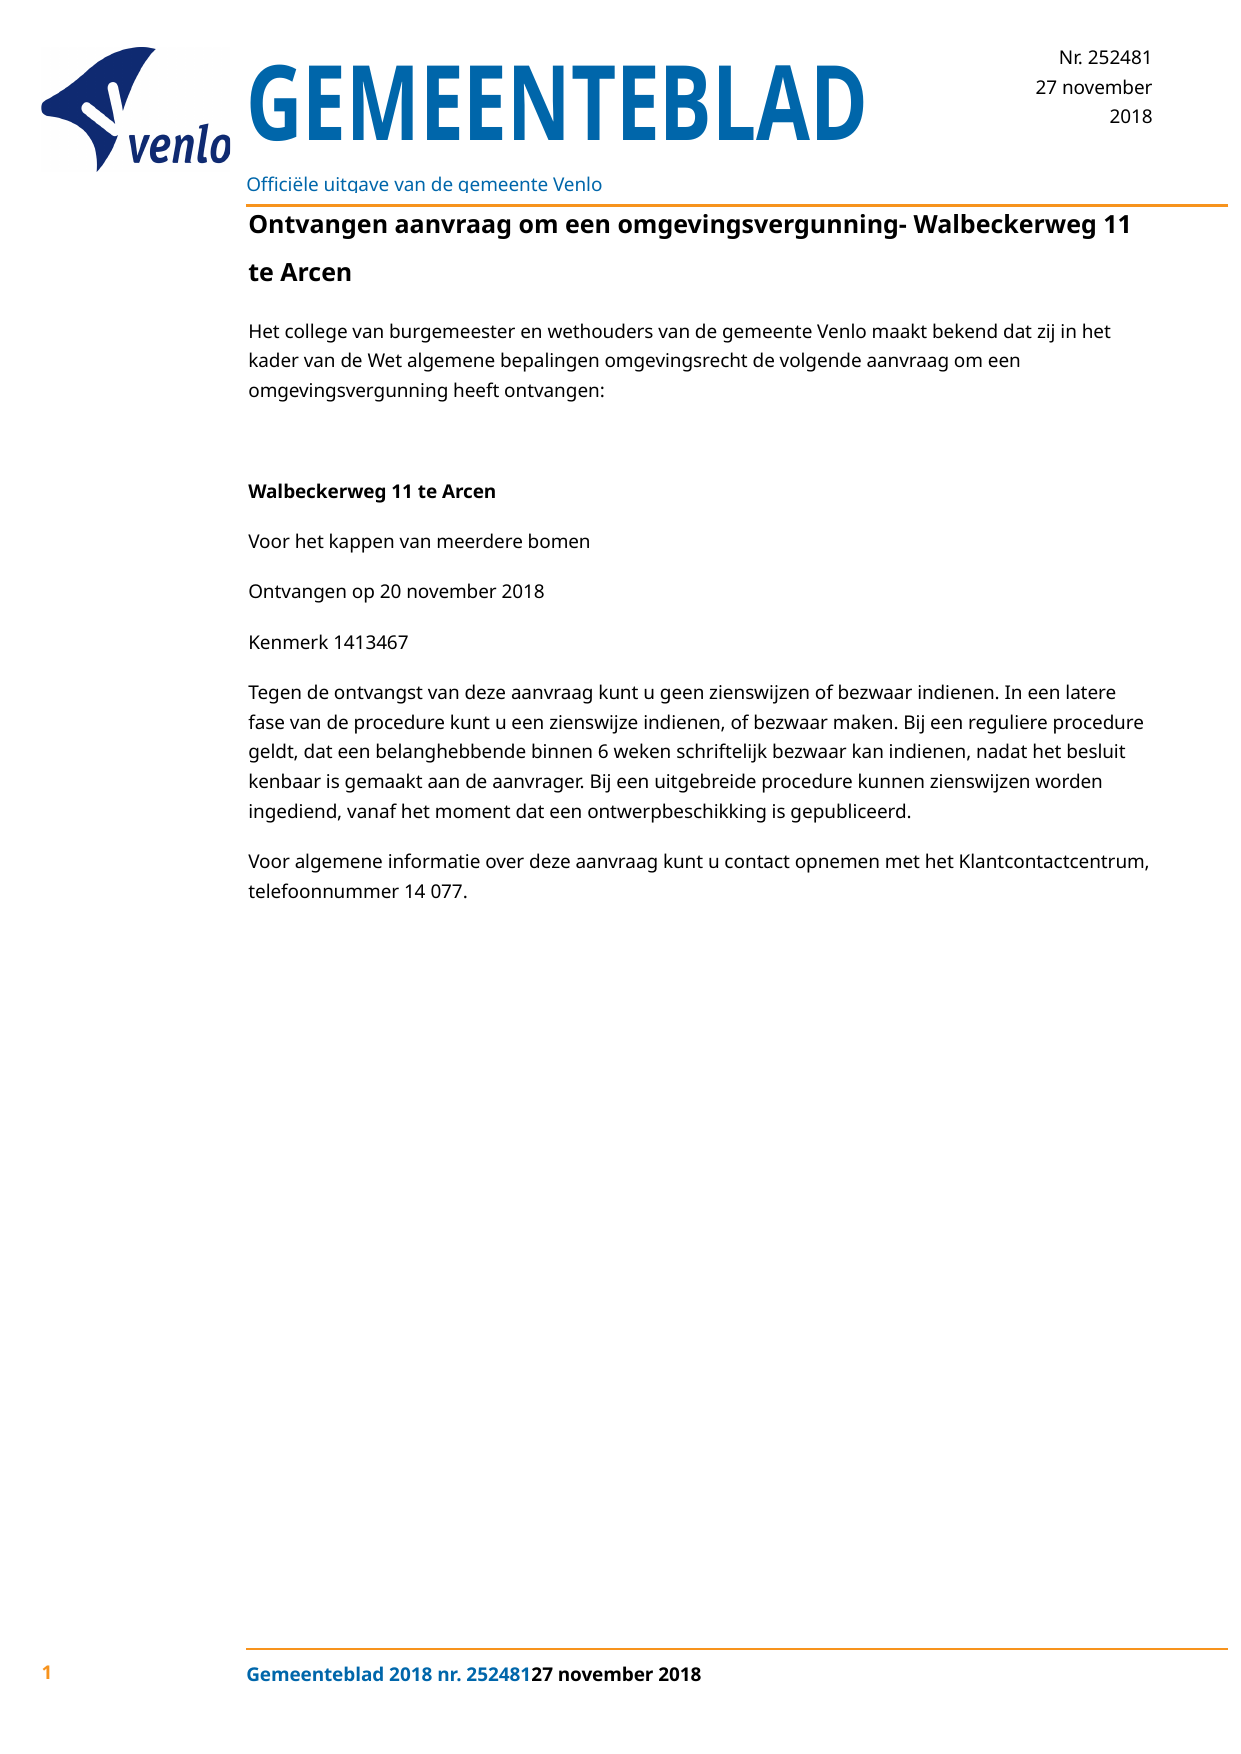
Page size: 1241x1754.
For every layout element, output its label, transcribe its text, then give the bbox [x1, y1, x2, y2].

text Kenmerk 1413467 [248, 629, 1152, 655]
text Ontvangen op 20 november 2018 [248, 579, 1152, 604]
text Walbeckerweg 11 te Arcen [248, 478, 1152, 504]
text Voor het kappen van meerdere bomen [248, 528, 1152, 554]
text Ontvangen aanvraag om een omgevingsvergunning- Walbeckerweg 11 te Arcen [248, 207, 1152, 288]
text Het college van burgemeester en wethouders van de gemeente Venlo maakt bekend dat zij in het kader van de Wet algemene bepalingen omgevingsrecht de volgende aanvraag om een omgevingsvergunning heeft ontvangen: [248, 318, 1152, 403]
picture [41, 47, 231, 172]
text Voor algemene informatie over deze aanvraag kunt u contact opnemen met het Klantcontactcentrum, telefoonnummer 14 077. [248, 848, 1152, 904]
text Tegen de ontvangst van deze aanvraag kunt u geen zienswijzen of bezwaar indienen. In een latere fase van de procedure kunt u een zienswijze indienen, of bezwaar maken. Bij een reguliere procedure geldt, dat een belanghebbende binnen 6 weken schriftelijk bezwaar kan indienen, nadat het besluit kenbaar is gemaakt aan de aanvrager. Bij een uitgebreide procedure kunnen zienswijzen worden ingediend, vanaf het moment dat een ontwerpbeschikking is gepubliceerd. [248, 679, 1152, 824]
